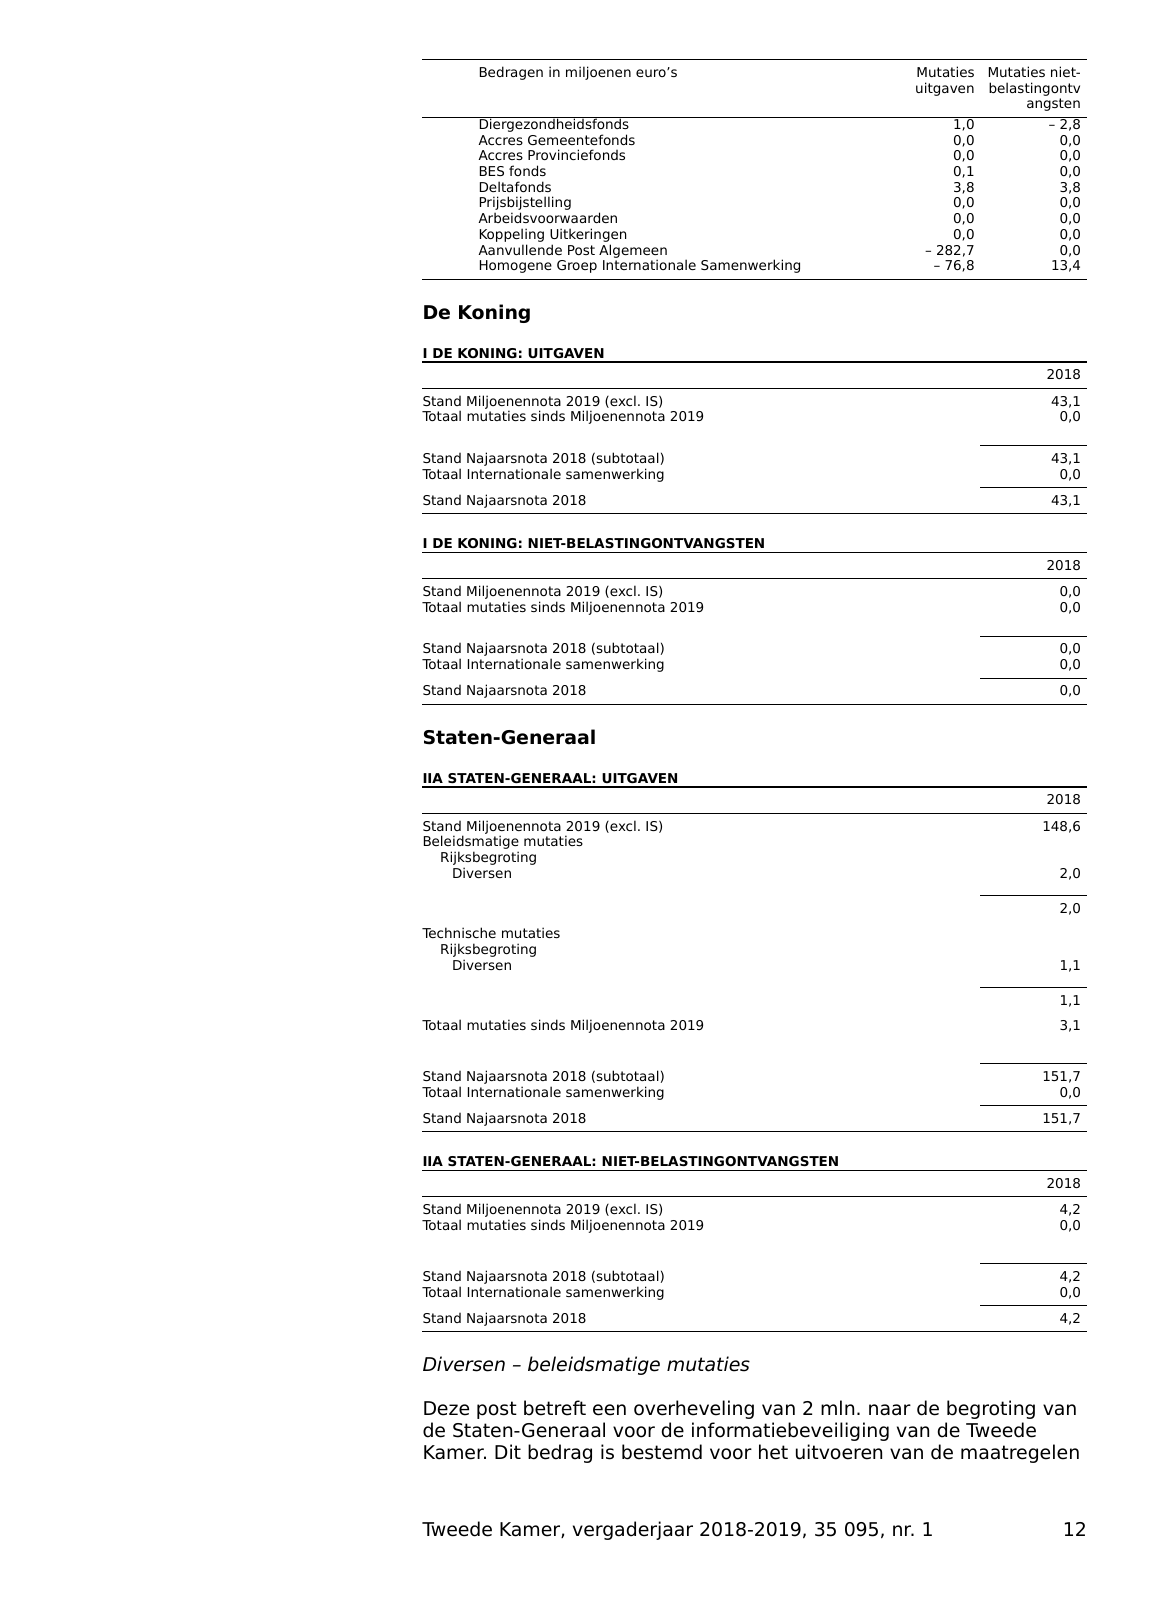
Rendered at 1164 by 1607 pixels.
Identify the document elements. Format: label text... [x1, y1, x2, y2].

table_cell Stand Najaarsnota 2018 [422, 1105, 980, 1131]
table_cell [422, 243, 472, 258]
table_cell 2018 [980, 553, 1087, 578]
table_cell Totaal mutaties sinds Miljoenennota 2019 [422, 1018, 980, 1033]
table_cell [422, 133, 472, 148]
table_cell 0,0 [980, 164, 1087, 179]
table_cell Prijsbijstelling [473, 195, 874, 211]
table_cell Arbeidsvoorwaarden [473, 211, 874, 227]
table_cell – 2,8 [980, 118, 1087, 132]
table_cell [422, 942, 434, 957]
table_cell [422, 195, 472, 211]
table_cell [980, 425, 1087, 445]
table_cell BES fonds [473, 164, 874, 179]
table_cell [422, 1233, 434, 1263]
table_cell 3,1 [980, 1018, 1087, 1033]
table_cell Koppeling Uitkeringen [473, 227, 874, 242]
table_cell – 282,7 [874, 243, 980, 258]
table_cell 0,0 [980, 600, 1087, 615]
table_cell [422, 958, 434, 987]
table_cell [422, 788, 980, 813]
table_cell 0,0 [980, 227, 1087, 242]
table_cell 1,1 [980, 958, 1087, 987]
table_cell 0,0 [980, 195, 1087, 211]
table_cell [422, 118, 472, 132]
table_cell [422, 615, 980, 636]
table_cell 43,1 [980, 488, 1087, 513]
table_cell 3,8 [980, 180, 1087, 195]
table_cell Rijksbegroting [434, 850, 980, 866]
table_cell 2,0 [980, 896, 1087, 926]
table_cell [434, 1233, 446, 1263]
table_cell Totaal Internationale samenwerking [422, 1284, 980, 1305]
table_cell [422, 1171, 980, 1196]
table_cell [446, 987, 980, 1018]
table_cell [422, 227, 472, 242]
table_cell 151,7 [980, 1106, 1087, 1131]
table_cell 0,0 [980, 211, 1087, 227]
table_cell Stand Miljoenennota 2019 (excl. IS) [422, 1197, 980, 1217]
table_cell [980, 1034, 1087, 1063]
table_cell Accres Gemeentefonds [473, 133, 874, 148]
table_cell Stand Najaarsnota 2018 (subtotaal) [422, 636, 980, 657]
text Deze post betreft een overheveling van 2 mln. naar de begroting van de Staten-Generaal voor de informatiebeveiliging van de Tweede Kamer. Dit bedrag is bestemd voor het uitvoeren van de maatregelen [422, 1398, 1087, 1464]
table_cell 151,7 [980, 1064, 1087, 1085]
table_cell Totaal mutaties sinds Miljoenennota 2019 [422, 600, 980, 615]
table_cell 4,2 [980, 1197, 1087, 1217]
table_cell [446, 1233, 980, 1263]
table_cell [422, 895, 434, 926]
table_cell 13,4 [980, 258, 1087, 279]
table_cell 3,8 [874, 180, 980, 195]
table_cell Diversen [446, 866, 980, 895]
table_cell [980, 1233, 1087, 1263]
table_cell [980, 834, 1087, 850]
table_header I DE KONING: UITGAVEN [422, 346, 1087, 361]
table_cell Aanvullende Post Algemeen [473, 243, 874, 258]
table_cell Totaal Internationale samenwerking [422, 1085, 980, 1105]
table_cell 43,1 [980, 446, 1087, 467]
table_cell 2018 [980, 363, 1087, 388]
table_cell Homogene Groep Internationale Samenwerking [473, 258, 874, 279]
table_cell Accres Provinciefonds [473, 148, 874, 164]
table_cell 0,0 [980, 657, 1087, 677]
subtitle Staten-Generaal [422, 727, 1087, 749]
table_cell 0,0 [980, 409, 1087, 425]
table_cell [980, 615, 1087, 636]
table_cell [422, 987, 434, 1018]
table_cell 2018 [980, 1171, 1087, 1196]
table_cell 0,0 [980, 679, 1087, 704]
table_cell Technische mutaties [422, 926, 980, 942]
table_cell 43,1 [980, 389, 1087, 409]
table_cell Stand Najaarsnota 2018 [422, 1305, 980, 1331]
table_header Mutaties uitgaven [874, 60, 980, 117]
table_cell [422, 866, 434, 895]
table_cell 0,0 [874, 133, 980, 148]
table_cell [422, 553, 980, 578]
table_cell Rijksbegroting [434, 942, 980, 957]
table_cell Totaal Internationale samenwerking [422, 657, 980, 677]
table_cell 1,1 [980, 988, 1087, 1018]
table_cell Diversen [446, 958, 980, 987]
table_cell 0,0 [874, 211, 980, 227]
table_cell [422, 211, 472, 227]
table_cell 0,0 [874, 227, 980, 242]
subtitle Diversen – beleidsmatige mutaties [422, 1354, 1087, 1376]
table_cell 2018 [980, 788, 1087, 813]
table_cell 0,0 [980, 133, 1087, 148]
table_header IIA STATEN-GENERAAL: UITGAVEN [422, 771, 1087, 786]
subtitle De Koning [422, 302, 1087, 324]
table_cell Stand Najaarsnota 2018 [422, 678, 980, 704]
table_cell [422, 425, 980, 445]
table_cell [422, 258, 472, 279]
table_cell Totaal Internationale samenwerking [422, 467, 980, 487]
table_cell Stand Najaarsnota 2018 (subtotaal) [422, 445, 980, 467]
table_header IIA STATEN-GENERAAL: NIET-BELASTINGONTVANGSTEN [422, 1154, 1087, 1170]
table_cell 148,6 [980, 814, 1087, 834]
table_cell Stand Najaarsnota 2018 (subtotaal) [422, 1063, 980, 1085]
table_cell [422, 164, 472, 179]
table_cell Totaal mutaties sinds Miljoenennota 2019 [422, 1218, 980, 1233]
table_cell – 76,8 [874, 258, 980, 279]
table_header I DE KONING: NIET-BELASTINGONTVANGSTEN [422, 536, 1087, 552]
table_cell [434, 958, 446, 987]
table_cell 0,0 [980, 1218, 1087, 1233]
table_cell [434, 895, 446, 926]
table_cell 0,0 [980, 148, 1087, 164]
table_cell Stand Miljoenennota 2019 (excl. IS) [422, 579, 980, 599]
table_cell 0,0 [874, 148, 980, 164]
table_cell 4,2 [980, 1264, 1087, 1284]
table_cell 0,0 [980, 243, 1087, 258]
table_cell 0,0 [980, 1284, 1087, 1305]
table_cell 0,0 [874, 195, 980, 211]
table_cell 0,0 [980, 637, 1087, 657]
table_cell Stand Najaarsnota 2018 (subtotaal) [422, 1263, 980, 1284]
table_cell Stand Najaarsnota 2018 [422, 487, 980, 513]
table_header [422, 60, 472, 117]
table_cell [980, 926, 1087, 942]
table_cell [422, 148, 472, 164]
table_cell [422, 850, 434, 866]
table_cell [446, 895, 980, 926]
table_cell [422, 363, 980, 388]
table_cell 0,0 [980, 579, 1087, 599]
table_cell [434, 1034, 446, 1063]
table_cell [434, 987, 446, 1018]
table_cell 0,0 [980, 1085, 1087, 1105]
table_cell [980, 942, 1087, 957]
table_cell [446, 1034, 980, 1063]
table_cell [422, 1034, 434, 1063]
table_cell 2,0 [980, 866, 1087, 895]
table_header Mutaties niet-belastingontvangsten [980, 60, 1087, 117]
table_cell 0,1 [874, 164, 980, 179]
table_cell 0,0 [980, 467, 1087, 487]
table_cell Diergezondheidsfonds [473, 118, 874, 132]
table_header Bedragen in miljoenen euro’s [473, 60, 874, 117]
table_cell Stand Miljoenennota 2019 (excl. IS) [422, 389, 980, 409]
table_cell [980, 850, 1087, 866]
table_cell [422, 180, 472, 195]
table_cell [434, 866, 446, 895]
table_cell Totaal mutaties sinds Miljoenennota 2019 [422, 409, 980, 425]
table_cell 1,0 [874, 118, 980, 132]
table_cell Deltafonds [473, 180, 874, 195]
table_cell Beleidsmatige mutaties [422, 834, 980, 850]
table_cell 4,2 [980, 1306, 1087, 1331]
table_cell Stand Miljoenennota 2019 (excl. IS) [422, 814, 980, 834]
